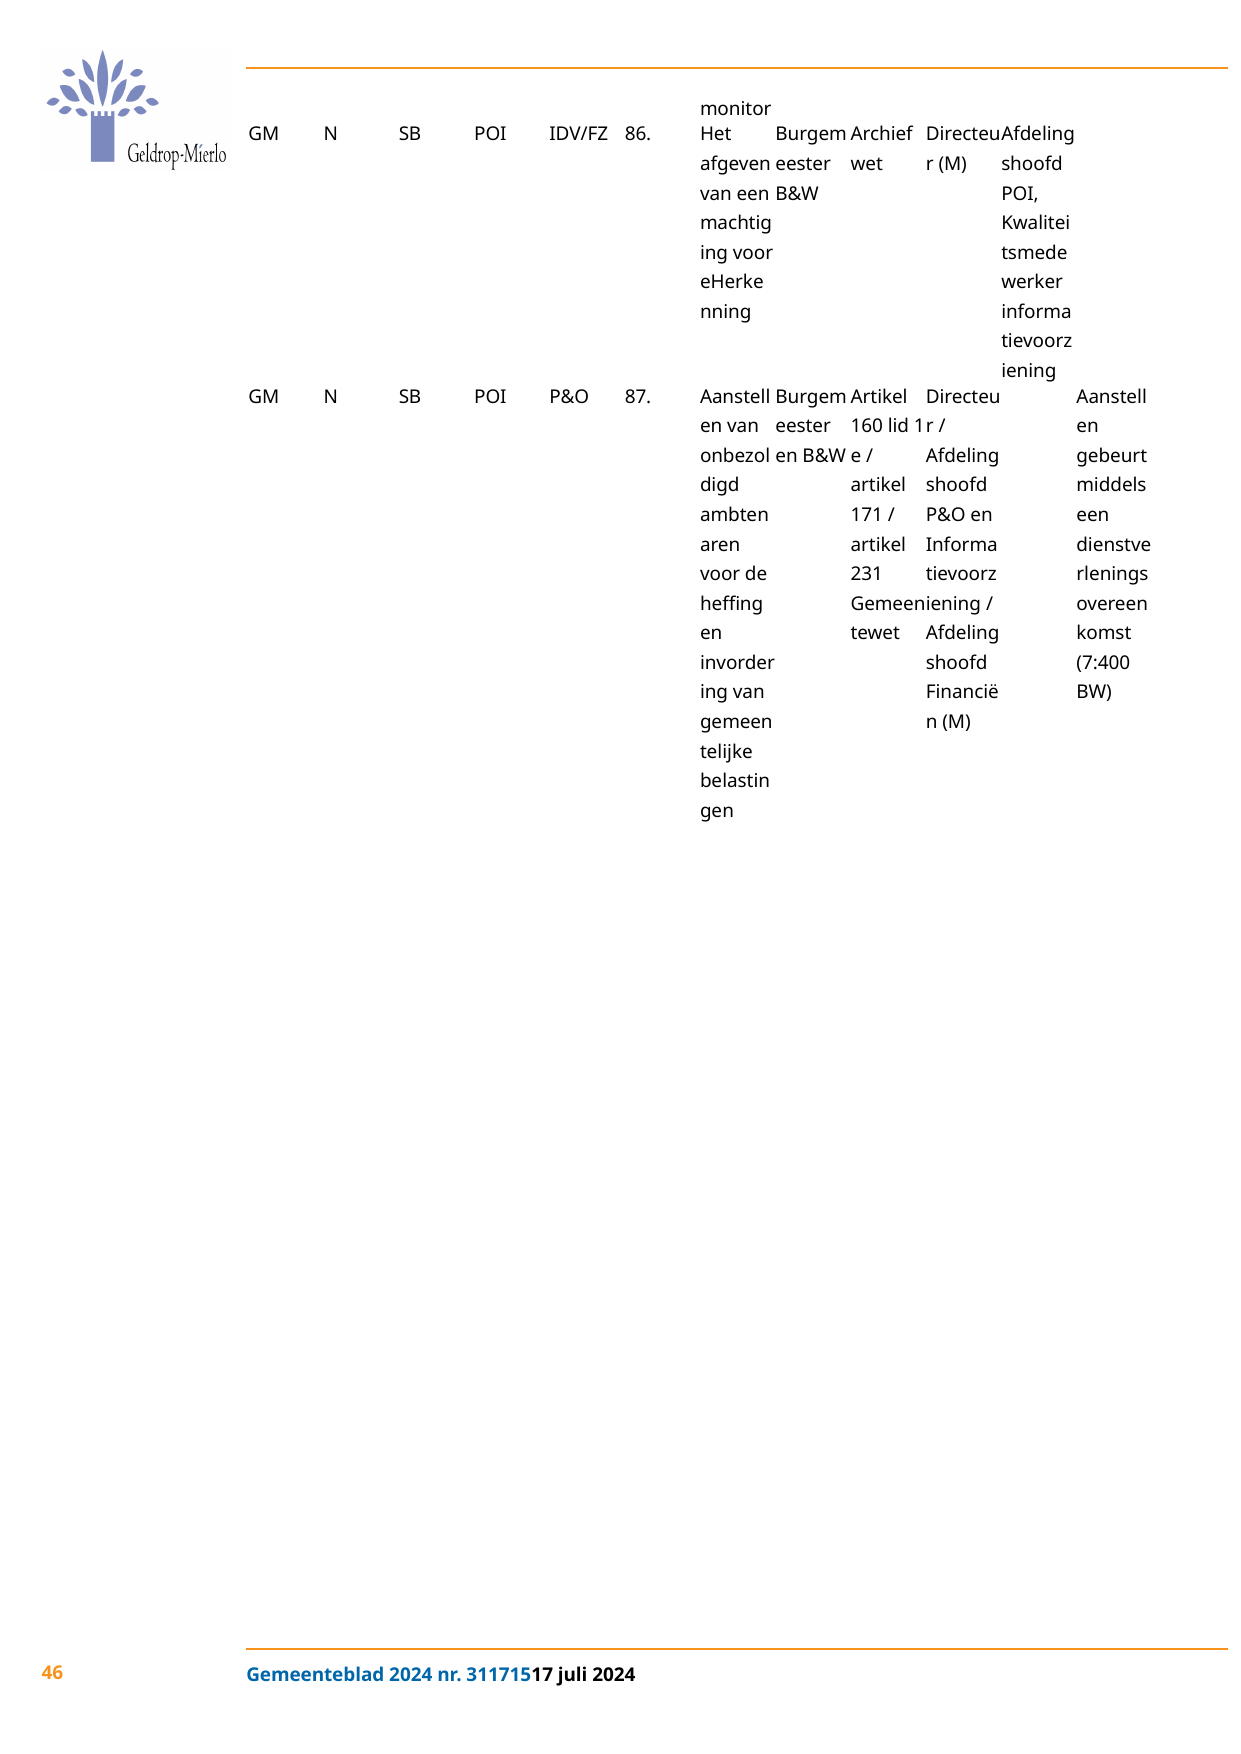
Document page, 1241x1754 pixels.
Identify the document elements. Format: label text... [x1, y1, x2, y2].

table_cell [323, 95, 398, 121]
table_cell 86. [625, 121, 700, 383]
table_cell [399, 95, 474, 121]
table_cell POI [474, 383, 549, 823]
table_cell [549, 95, 624, 121]
table_cell SB [399, 121, 474, 383]
table_cell [1001, 95, 1076, 121]
table_cell N [323, 383, 398, 823]
table_cell IDV/FZ [549, 121, 624, 383]
table_cell [1001, 383, 1076, 823]
table_cell SB [399, 383, 474, 823]
table_cell [926, 95, 1001, 121]
table_cell Aanstellen gebeurt middels een dienstverleningsovereenkomst (7:400 BW) [1076, 383, 1152, 823]
table_cell N [323, 121, 398, 383]
table_cell [1076, 95, 1152, 121]
table_cell Directeur / Afdelingshoofd P&O en Informatievoorziening / Afdelingshoofd Financiën (M) [926, 383, 1001, 823]
table_cell POI [474, 121, 549, 383]
table_cell Aanstellen van onbezoldigd ambtenaren voor de heffing en invordering van gemeentelijke belastingen [700, 383, 775, 823]
table_cell [474, 95, 549, 121]
table_cell Artikel 160 lid 1 e / artikel 171 / artikel 231 Gemeentewet [850, 383, 926, 823]
table_cell 87. [625, 383, 700, 823]
table_cell Het afgeven van een machtiging voor eHerkenning [700, 121, 775, 383]
table_cell Archiefwet [850, 121, 926, 383]
table_cell Directeur (M) [926, 121, 1001, 383]
table_cell GM [248, 383, 323, 823]
table_cell P&O [549, 383, 624, 823]
table_cell Afdelingshoofd POI, Kwaliteitsmedewerker informatievoorziening [1001, 121, 1076, 383]
table_cell monitor [700, 95, 775, 121]
table_cell GM [248, 121, 323, 383]
table_cell [248, 95, 323, 121]
table_cell [775, 95, 850, 121]
table_cell [1076, 121, 1152, 383]
picture [41, 47, 231, 172]
table_cell Burgemeester B&W [775, 121, 850, 383]
table_cell [850, 95, 926, 121]
table_cell Burgemeester en B&W [775, 383, 850, 823]
table_cell [625, 95, 700, 121]
